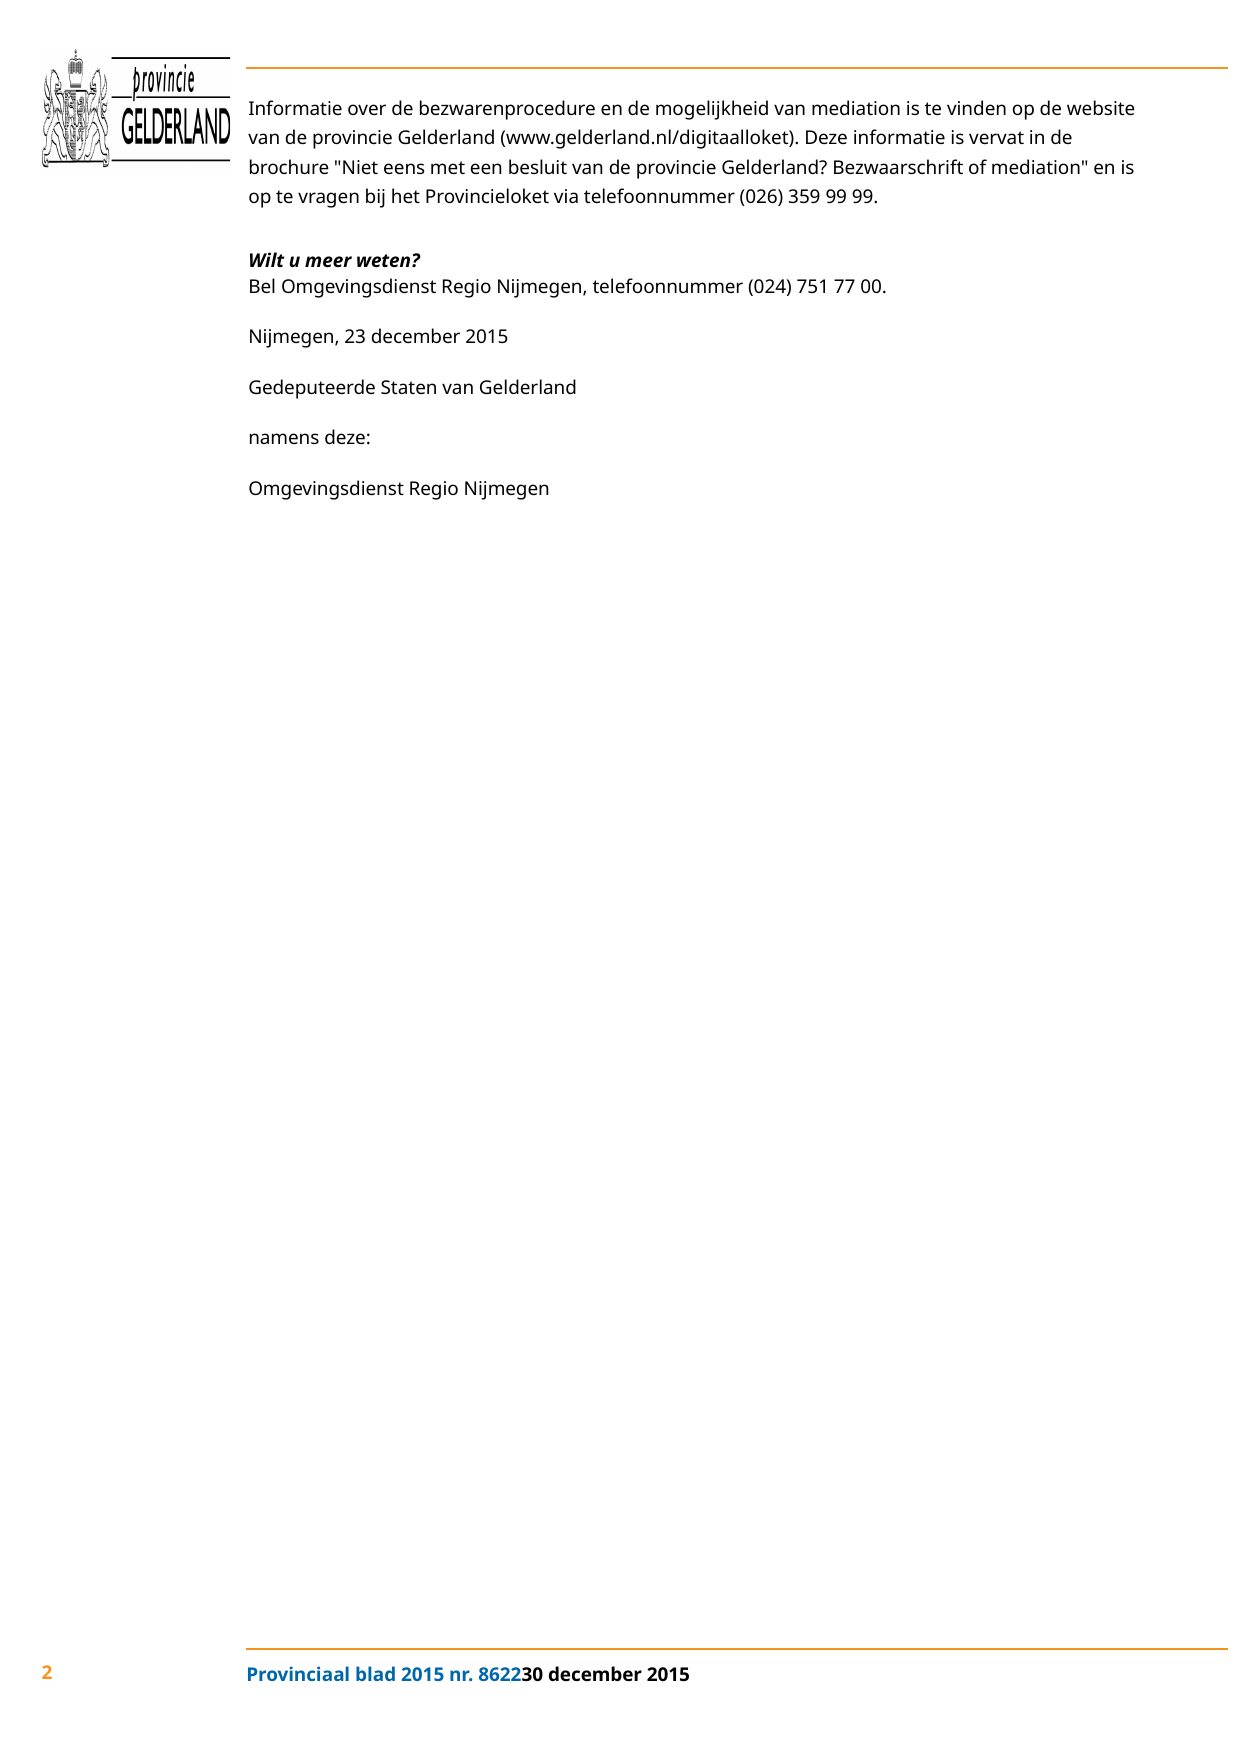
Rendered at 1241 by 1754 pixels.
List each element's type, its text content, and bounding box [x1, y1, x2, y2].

text Informatie over de bezwarenprocedure en de mogelijkheid van mediation is te vinden op de website van de provincie Gelderland (www.gelderland.nl/digitaalloket). Deze informatie is vervat in de brochure "Niet eens met een besluit van de provincie Gelderland? Bezwaarschrift of mediation" en is op te vragen bij het Provincieloket via telefoonnummer (026) 359 99 99. [248, 95, 1152, 209]
picture [41, 47, 231, 172]
text Bel Omgevingsdienst Regio Nijmegen, telefoonnummer (024) 751 77 00. [248, 273, 1152, 299]
text Nijmegen, 23 december 2015 [248, 324, 1152, 349]
text Omgevingsdienst Regio Nijmegen [248, 475, 1152, 501]
text Wilt u meer weten? [248, 247, 1152, 273]
text namens deze: [248, 424, 1152, 450]
text Gedeputeerde Staten van Gelderland [248, 374, 1152, 400]
